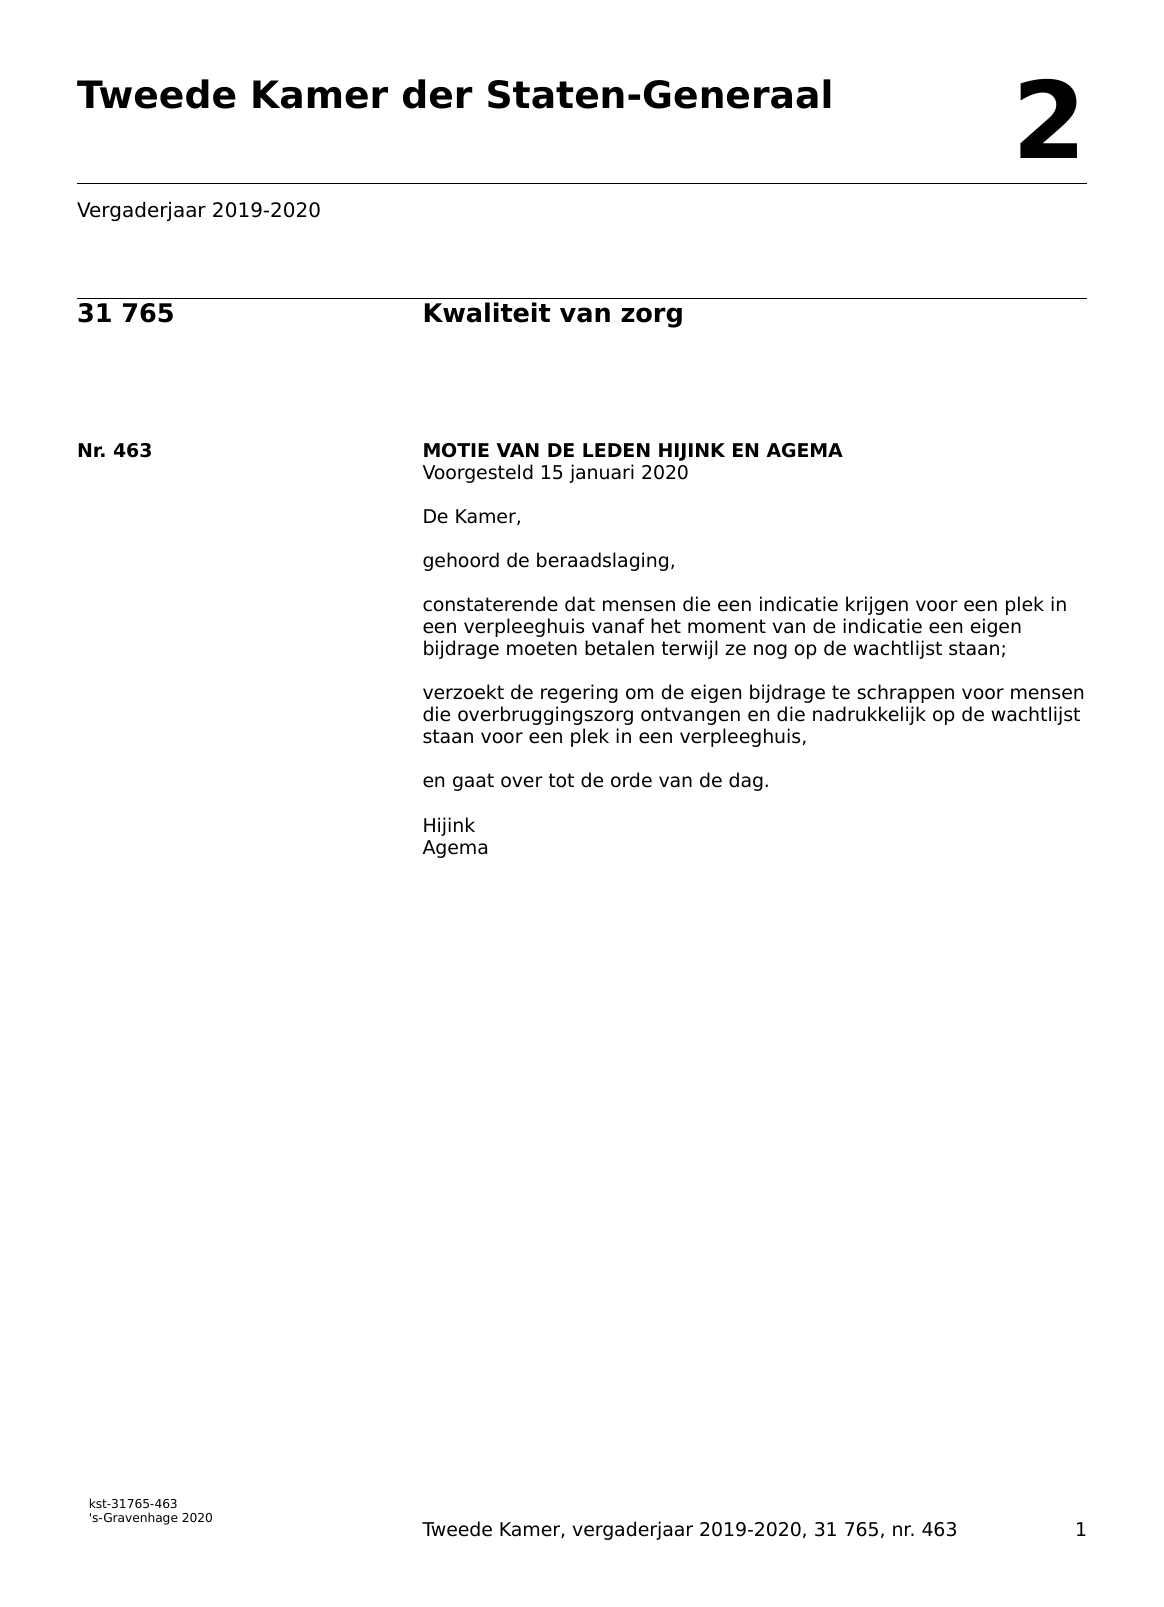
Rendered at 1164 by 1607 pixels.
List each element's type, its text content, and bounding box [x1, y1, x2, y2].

text 's-Gravenhage 2020 [88, 1511, 323, 1525]
text Hijink [422, 814, 1087, 837]
text verzoekt de regering om de eigen bijdrage te schrappen voor mensen die overbruggingszorg ontvangen en die nadrukkelijk op de wachtlijst staan voor een plek in een verpleeghuis, [422, 682, 1087, 748]
text constaterende dat mensen die een indicatie krijgen voor een plek in een verpleeghuis vanaf het moment van de indicatie een eigen bijdrage moeten betalen terwijl ze nog op de wachtlijst staan; [422, 594, 1087, 660]
table_cell Vergaderjaar 2019-2020 [77, 184, 1087, 298]
text en gaat over tot de orde van de dag. [422, 770, 1087, 792]
subtitle Nr. 463 MOTIE VAN DE LEDEN HIJINK EN AGEMA [77, 440, 1087, 462]
text kst-31765-463 [88, 1497, 323, 1511]
text De Kamer, [422, 506, 1087, 528]
table_header Tweede Kamer der Staten-Generaal [77, 59, 886, 183]
text Agema [422, 837, 1087, 858]
text gehoord de beraadslaging, [422, 550, 1087, 572]
text Voorgesteld 15 januari 2020 [422, 462, 1087, 484]
table_header 2 [886, 59, 1087, 183]
subtitle 31 765 Kwaliteit van zorg [77, 299, 1087, 329]
